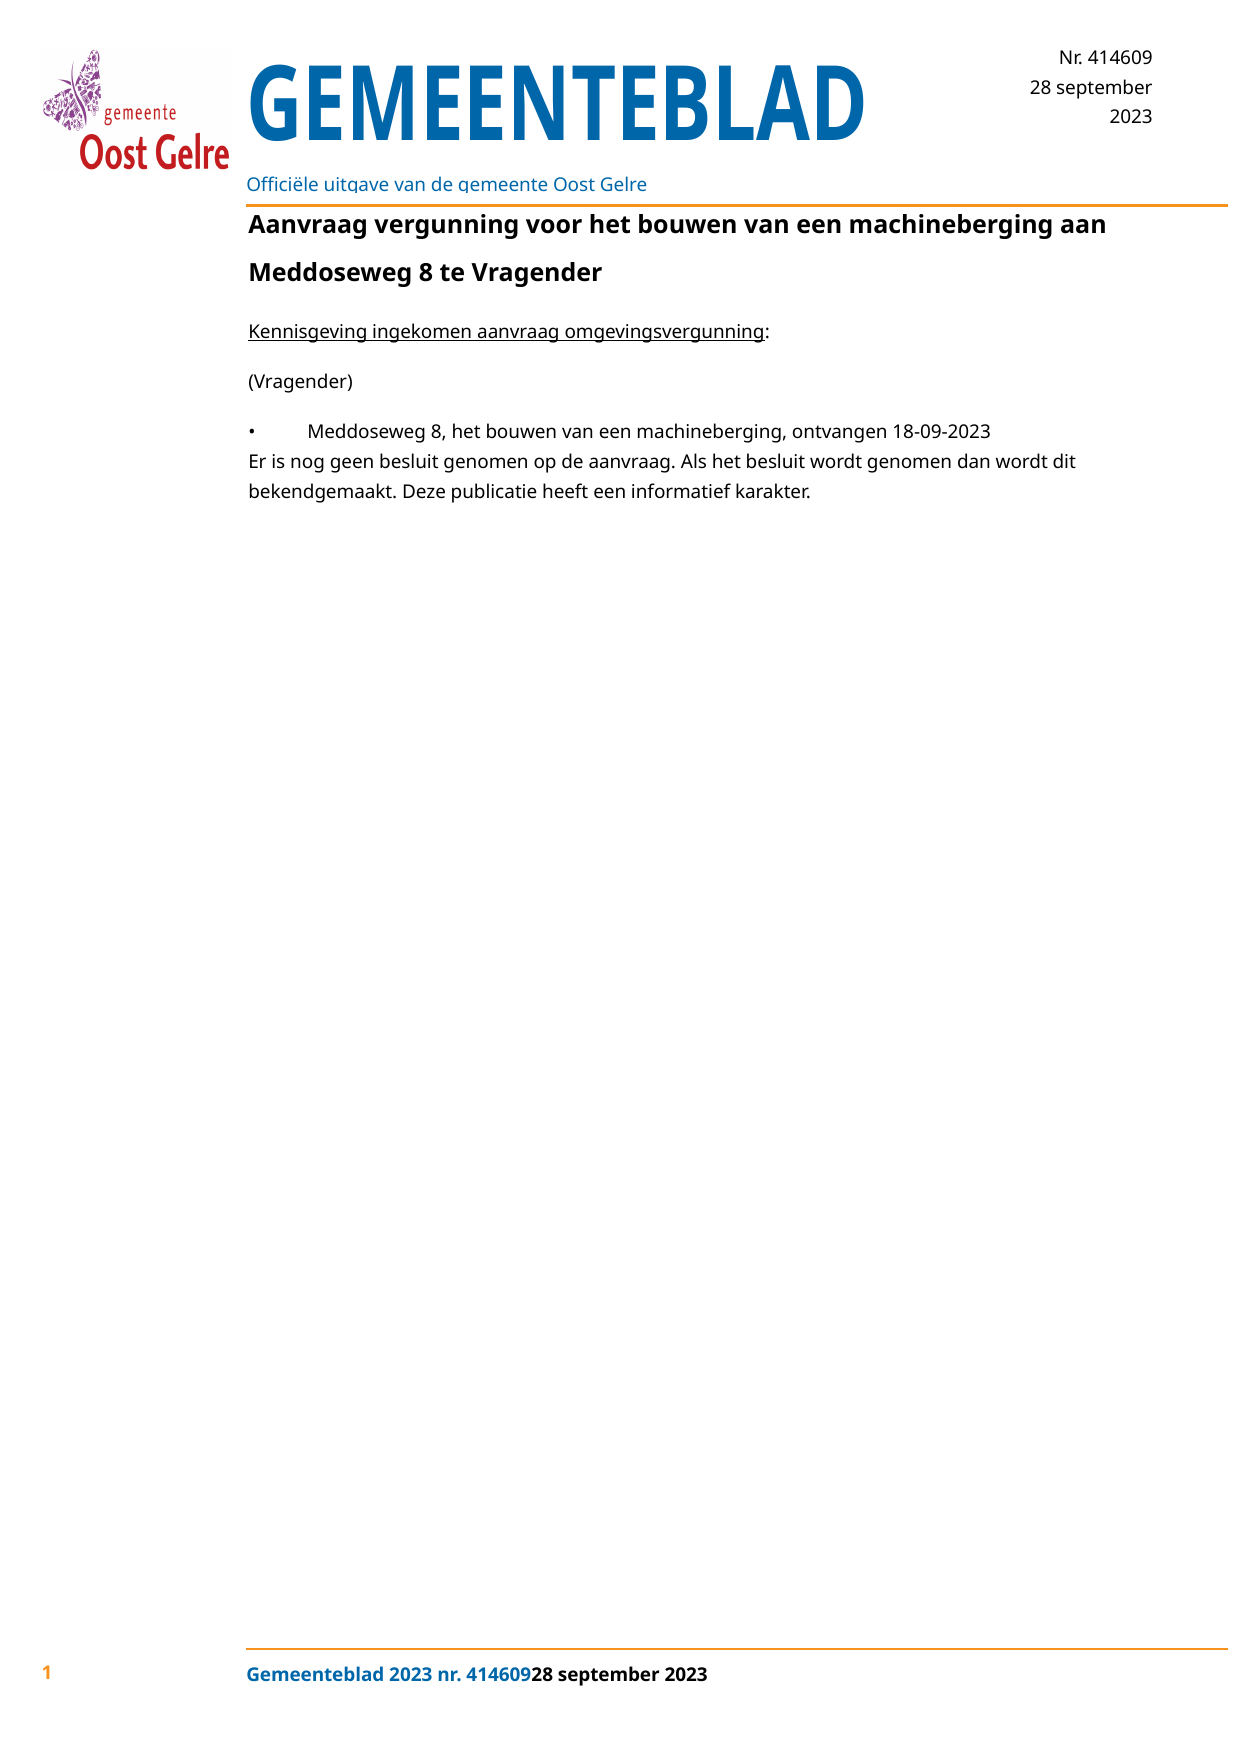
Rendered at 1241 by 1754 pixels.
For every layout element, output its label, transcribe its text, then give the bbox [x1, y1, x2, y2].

text (Vragender) [248, 368, 1152, 394]
text Aanvraag vergunning voor het bouwen van een machineberging aan Meddoseweg 8 te Vragender [248, 207, 1152, 288]
picture [41, 47, 231, 172]
text Kennisgeving ingekomen aanvraag omgevingsvergunning: [248, 318, 1152, 344]
text Er is nog geen besluit genomen op de aanvraag. Als het besluit wordt genomen dan wordt dit bekendgemaakt. Deze publicatie heeft een informatief karakter. [248, 448, 1152, 504]
list Meddoseweg 8, het bouwen van een machineberging, ontvangen 18-09-2023 [248, 419, 1152, 444]
